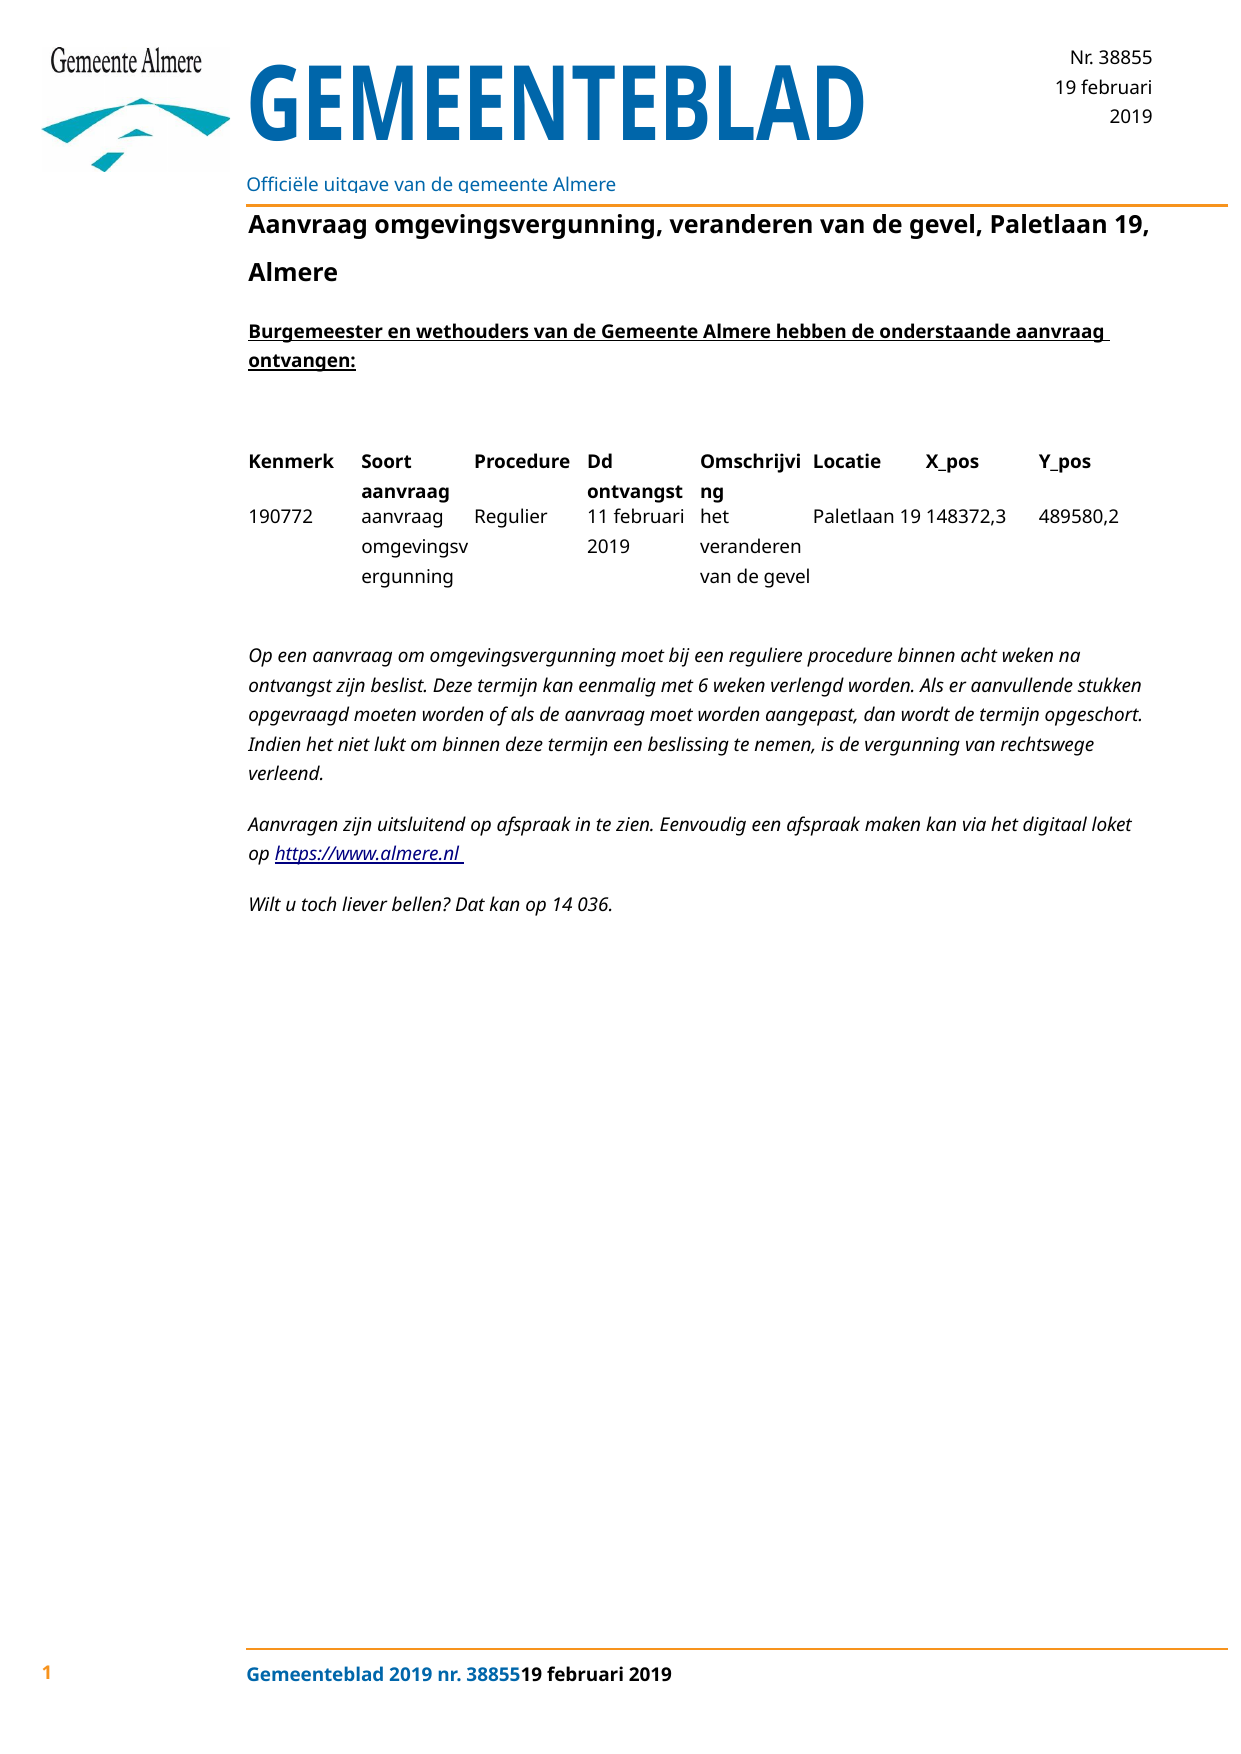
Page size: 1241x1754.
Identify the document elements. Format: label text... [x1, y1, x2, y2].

table_cell 489580,2 [1039, 504, 1152, 589]
table_cell 11 februari 2019 [587, 504, 700, 589]
text Aanvraag omgevingsvergunning, veranderen van de gevel, Paletlaan 19, Almere [248, 207, 1152, 288]
picture [41, 47, 231, 172]
table_cell 148372,3 [926, 504, 1038, 589]
table_cell aanvraag omgevingsvergunning [361, 504, 474, 589]
table_cell Paletlaan 19 [813, 504, 926, 589]
text Burgemeester en wethouders van de Gemeente Almere hebben de onderstaande aanvraag ontvangen: [248, 318, 1152, 373]
table_header Procedure [474, 449, 587, 504]
table_header Y_pos [1039, 449, 1152, 504]
table_header X_pos [926, 449, 1038, 504]
text Aanvragen zijn uitsluitend op afspraak in te zien. Eenvoudig een afspraak maken kan via het digitaal loket op https://www.almere.nl [248, 811, 1152, 866]
text Op een aanvraag om omgevingsvergunning moet bij een reguliere procedure binnen acht weken na ontvangst zijn beslist. Deze termijn kan eenmalig met 6 weken verlengd worden. Als er aanvullende stukken opgevraagd moeten worden of als de aanvraag moet worden aangepast, dan wordt de termijn opgeschort. Indien het niet lukt om binnen deze termijn een beslissing te nemen, is de vergunning van rechtswege verleend. [248, 642, 1152, 786]
text Wilt u toch liever bellen? Dat kan op 14 036. [248, 891, 1152, 917]
table_cell Regulier [474, 504, 587, 589]
table_cell 190772 [248, 504, 361, 589]
table_header Soort aanvraag [361, 449, 474, 504]
table_header Locatie [813, 449, 926, 504]
table_cell het veranderen van de gevel [700, 504, 813, 589]
table_header Dd ontvangst [587, 449, 700, 504]
table_header Kenmerk [248, 449, 361, 504]
table_header Omschrijving [700, 449, 813, 504]
